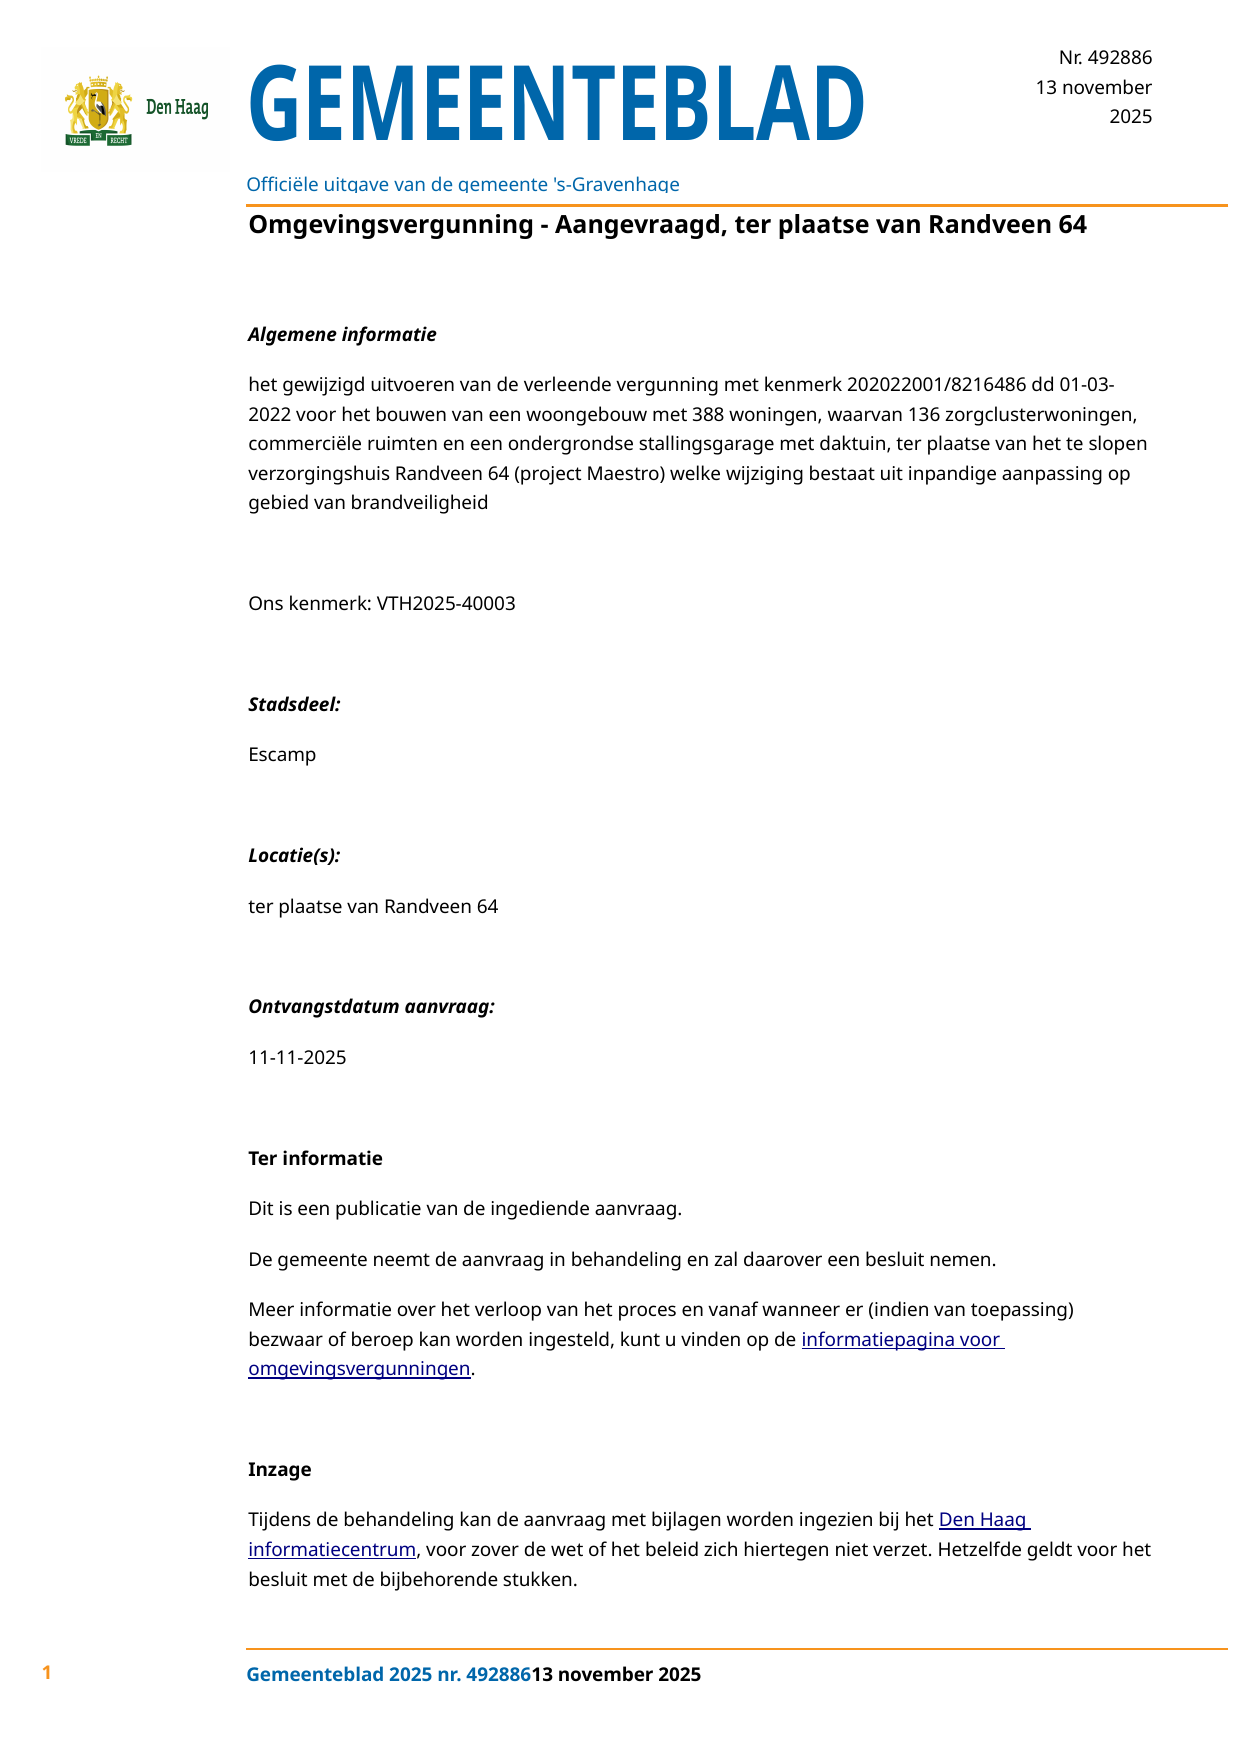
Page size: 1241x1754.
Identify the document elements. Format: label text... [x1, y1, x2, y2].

text Stadsdeel: [248, 691, 1152, 717]
text Locatie(s): [248, 842, 1152, 868]
text Ons kenmerk: VTH2025-40003 [248, 590, 1152, 616]
text Omgevingsvergunning - Aangevraagd, ter plaatse van Randveen 64 [248, 207, 1152, 241]
text ter plaatse van Randveen 64 [248, 893, 1152, 918]
text Dit is een publicatie van de ingediende aanvraag. [248, 1195, 1152, 1221]
picture [41, 47, 231, 172]
text Algemene informatie [248, 321, 1152, 346]
text Meer informatie over het verloop van het proces en vanaf wanneer er (indien van toepassing) bezwaar of beroep kan worden ingesteld, kunt u vinden op de informatiepagina voor omgevingsvergunningen. [248, 1296, 1152, 1381]
text het gewijzigd uitvoeren van de verleende vergunning met kenmerk 202022001/8216486 dd 01-03-2022 voor het bouwen van een woongebouw met 388 woningen, waarvan 136 zorgclusterwoningen, commerciële ruimten en een ondergrondse stallingsgarage met daktuin, ter plaatse van het te slopen verzorgingshuis Randveen 64 (project Maestro) welke wijziging bestaat uit inpandige aanpassing op gebied van brandveiligheid [248, 371, 1152, 515]
text Ontvangstdatum aanvraag: [248, 994, 1152, 1019]
text Tijdens de behandeling kan de aanvraag met bijlagen worden ingezien bij het Den Haag informatiecentrum, voor zover de wet of het beleid zich hiertegen niet verzet. Hetzelfde geldt voor het besluit met de bijbehorende stukken. [248, 1507, 1152, 1591]
text Ter informatie [248, 1145, 1152, 1171]
text 11-11-2025 [248, 1044, 1152, 1070]
text Inzage [248, 1456, 1152, 1482]
text De gemeente neemt de aanvraag in behandeling en zal daarover een besluit nemen. [248, 1246, 1152, 1271]
text Escamp [248, 742, 1152, 767]
